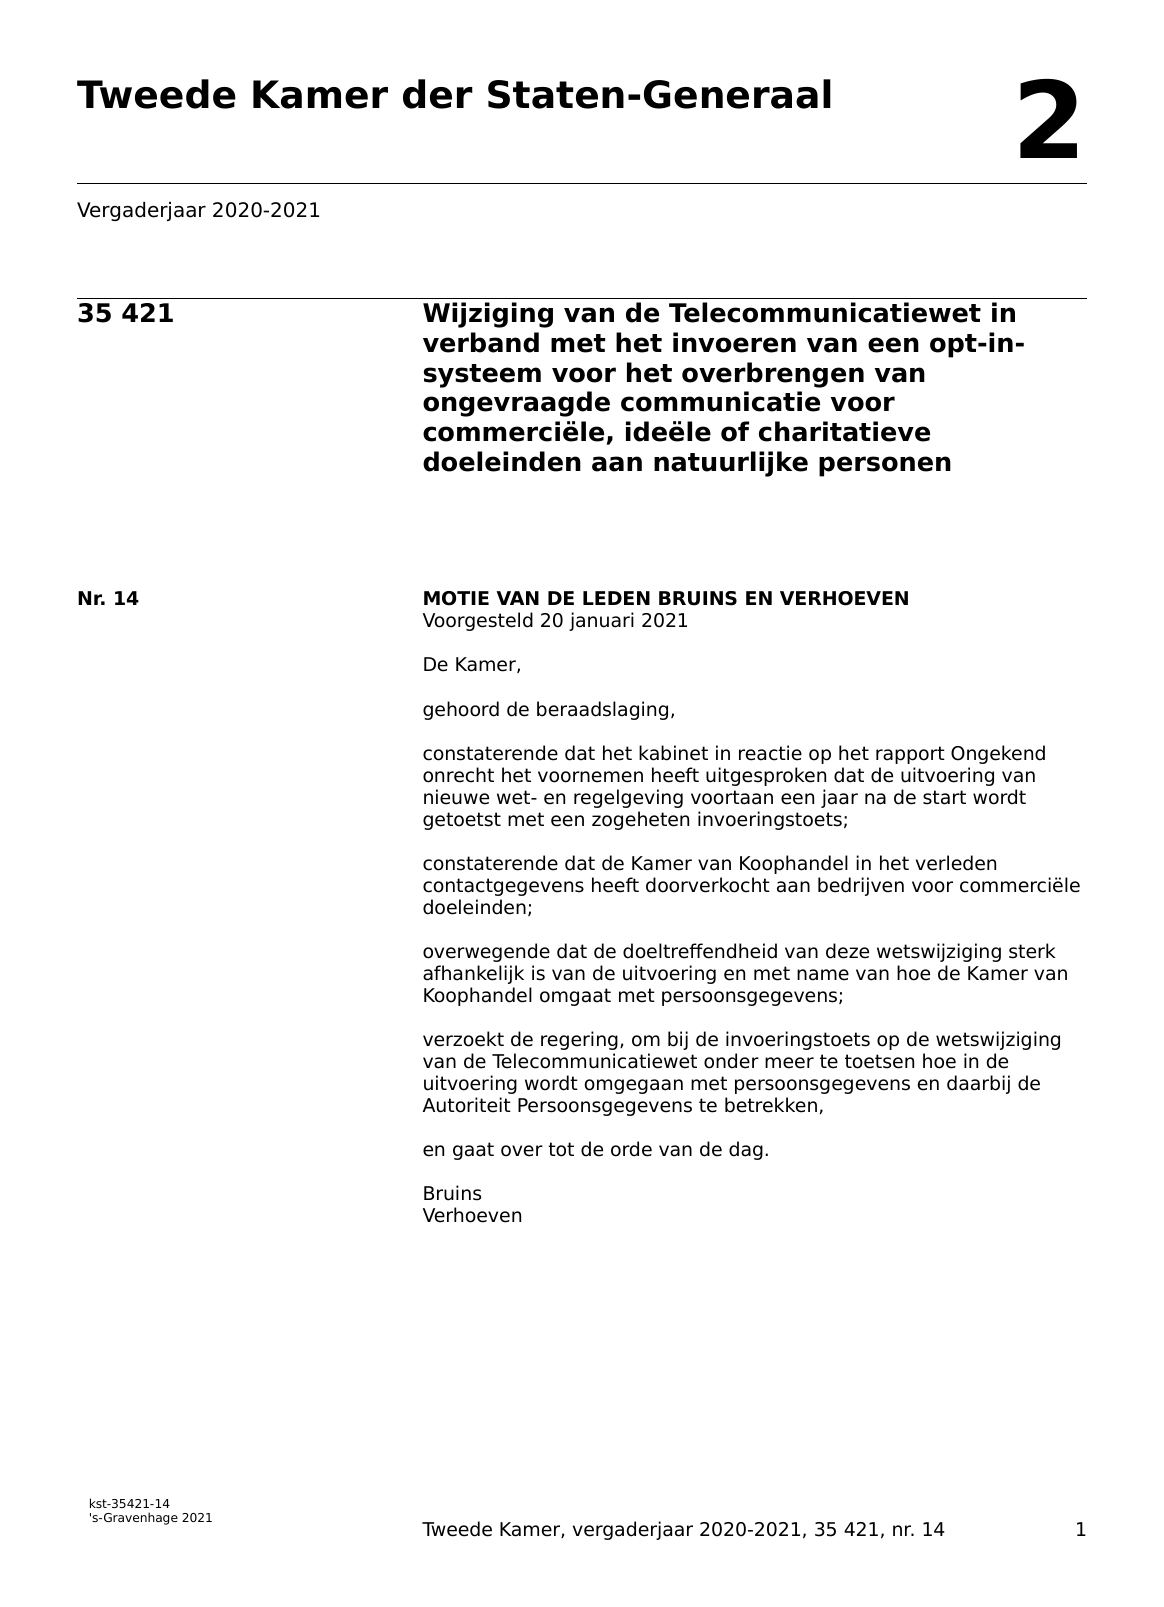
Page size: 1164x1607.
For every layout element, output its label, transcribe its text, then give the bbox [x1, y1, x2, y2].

text constaterende dat het kabinet in reactie op het rapport Ongekend onrecht het voornemen heeft uitgesproken dat de uitvoering van nieuwe wet- en regelgeving voortaan een jaar na de start wordt getoetst met een zogeheten invoeringstoets; [422, 743, 1087, 831]
table_header Tweede Kamer der Staten-Generaal [77, 59, 886, 183]
subtitle 35 421 Wijziging van de Telecommunicatiewet in verband met het invoeren van een opt-in-systeem voor het overbrengen van ongevraagde communicatie voor commerciële, ideële of charitatieve doeleinden aan natuurlijke personen [77, 299, 1087, 477]
text en gaat over tot de orde van de dag. [422, 1139, 1087, 1161]
text kst-35421-14 [88, 1497, 323, 1511]
table_header 2 [886, 59, 1087, 183]
table_cell Vergaderjaar 2020-2021 [77, 184, 1087, 298]
text gehoord de beraadslaging, [422, 698, 1087, 720]
text Verhoeven [422, 1205, 1087, 1227]
subtitle Nr. 14 MOTIE VAN DE LEDEN BRUINS EN VERHOEVEN [77, 588, 1087, 610]
text Bruins [422, 1183, 1087, 1205]
text De Kamer, [422, 654, 1087, 676]
text verzoekt de regering, om bij de invoeringstoets op de wetswijziging van de Telecommunicatiewet onder meer te toetsen hoe in de uitvoering wordt omgegaan met persoonsgegevens en daarbij de Autoriteit Persoonsgegevens te betrekken, [422, 1029, 1087, 1117]
text constaterende dat de Kamer van Koophandel in het verleden contactgegevens heeft doorverkocht aan bedrijven voor commerciële doeleinden; [422, 853, 1087, 919]
text overwegende dat de doeltreffendheid van deze wetswijziging sterk afhankelijk is van de uitvoering en met name van hoe de Kamer van Koophandel omgaat met persoonsgegevens; [422, 941, 1087, 1007]
text Voorgesteld 20 januari 2021 [422, 610, 1087, 632]
text 's-Gravenhage 2021 [88, 1511, 323, 1525]
